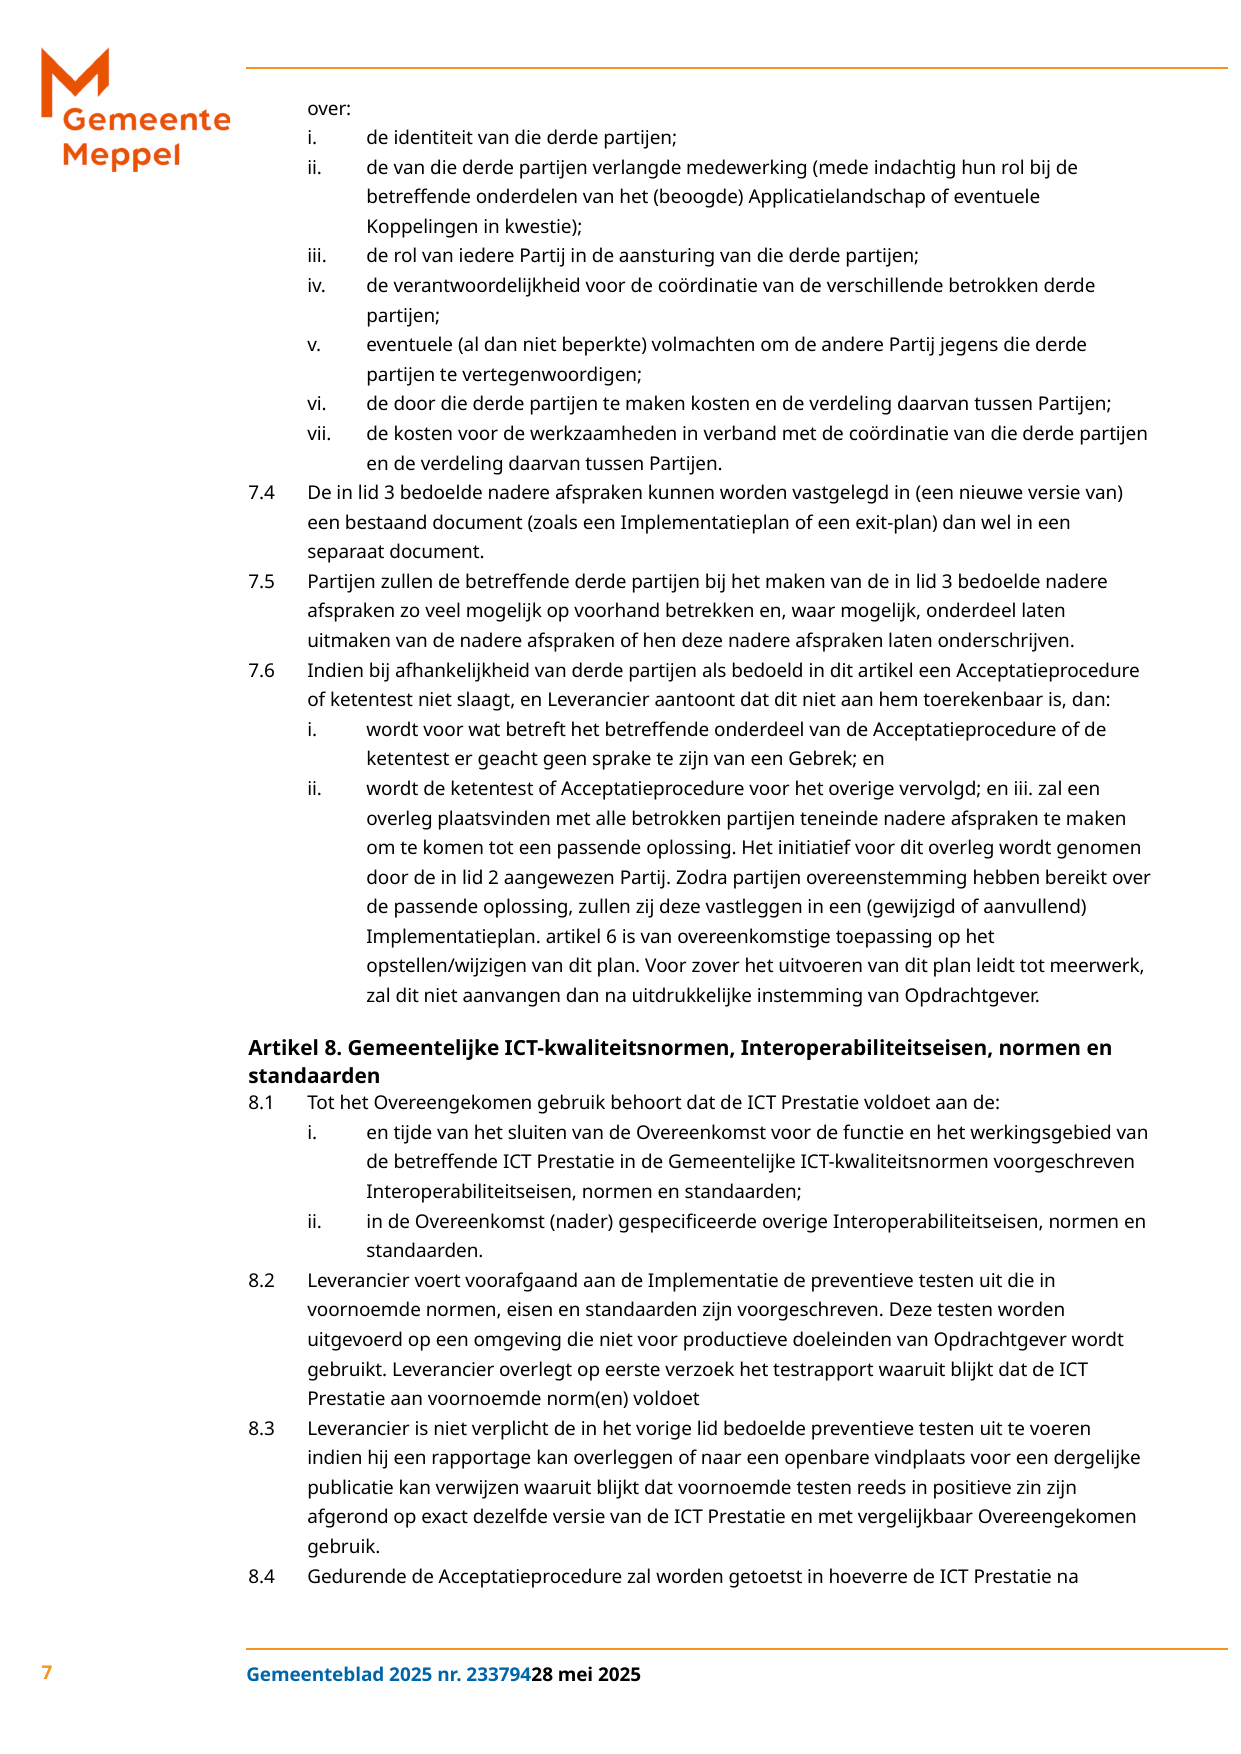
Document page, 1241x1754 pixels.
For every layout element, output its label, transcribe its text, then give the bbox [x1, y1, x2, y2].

list over: [248, 95, 1152, 121]
list de verantwoordelijkheid voor de coördinatie van de verschillende betrokken derde partijen; [307, 272, 1152, 328]
list de door die derde partijen te maken kosten en de verdeling daarvan tussen Partijen; [307, 391, 1152, 416]
list Gedurende de Acceptatieprocedure zal worden getoetst in hoeverre de ICT Prestatie na [248, 1563, 1152, 1589]
text Artikel 8. Gemeentelijke ICT-kwaliteitsnormen, Interoperabiliteitseisen, normen en standaarden [248, 1033, 1152, 1089]
list Leverancier voert voorafgaand aan de Implementatie de preventieve testen uit die in voornoemde normen, eisen en standaarden zijn voorgeschreven. Deze testen worden uitgevoerd op een omgeving die niet voor productieve doeleinden van Opdrachtgever wordt gebruikt. Leverancier overlegt op eerste verzoek het testrapport waaruit blijkt dat de ICT Prestatie aan voornoemde norm(en) voldoet [248, 1267, 1152, 1411]
list De in lid 3 bedoelde nadere afspraken kunnen worden vastgelegd in (een nieuwe versie van) een bestaand document (zoals een Implementatieplan of een exit-plan) dan wel in een separaat document. [248, 479, 1152, 564]
list de rol van iedere Partij in de aansturing van die derde partijen; [307, 243, 1152, 268]
list wordt voor wat betreft het betreffende onderdeel van de Acceptatieprocedure of de ketentest er geacht geen sprake te zijn van een Gebrek; en [307, 716, 1152, 771]
list eventuele (al dan niet beperkte) volmachten om de andere Partij jegens die derde partijen te vertegenwoordigen; [307, 331, 1152, 387]
list de identiteit van die derde partijen; [307, 124, 1152, 150]
list Leverancier is niet verplicht de in het vorige lid bedoelde preventieve testen uit te voeren indien hij een rapportage kan overleggen of naar een openbare vindplaats voor een dergelijke publicatie kan verwijzen waaruit blijkt dat voornoemde testen reeds in positieve zin zijn afgerond op exact dezelfde versie van de ICT Prestatie en met vergelijkbaar Overeengekomen gebruik. [248, 1415, 1152, 1559]
picture [41, 47, 231, 172]
list en tijde van het sluiten van de Overeenkomst voor de functie en het werkingsgebied van de betreffende ICT Prestatie in de Gemeentelijke ICT-kwaliteitsnormen voorgeschreven Interoperabiliteitseisen, normen en standaarden; [307, 1119, 1152, 1204]
list in de Overeenkomst (nader) gespecificeerde overige Interoperabiliteitseisen, normen en standaarden. [307, 1208, 1152, 1263]
list de van die derde partijen verlangde medewerking (mede indachtig hun rol bij de betreffende onderdelen van het (beoogde) Applicatielandschap of eventuele Koppelingen in kwestie); [307, 154, 1152, 239]
list Partijen zullen de betreffende derde partijen bij het maken van de in lid 3 bedoelde nadere afspraken zo veel mogelijk op voorhand betrekken en, waar mogelijk, onderdeel laten uitmaken van de nadere afspraken of hen deze nadere afspraken laten onderschrijven. [248, 568, 1152, 653]
list Tot het Overeengekomen gebruik behoort dat de ICT Prestatie voldoet aan de: [248, 1089, 1152, 1115]
list wordt de ketentest of Acceptatieprocedure voor het overige vervolgd; en iii. zal een overleg plaatsvinden met alle betrokken partijen teneinde nadere afspraken te maken om te komen tot een passende oplossing. Het initiatief voor dit overleg wordt genomen door de in lid 2 aangewezen Partij. Zodra partijen overeenstemming hebben bereikt over de passende oplossing, zullen zij deze vastleggen in een (gewijzigd of aanvullend) Implementatieplan. artikel 6 is van overeenkomstige toepassing op het opstellen/wijzigen van dit plan. Voor zover het uitvoeren van dit plan leidt tot meerwerk, zal dit niet aanvangen dan na uitdrukkelijke instemming van Opdrachtgever. [307, 775, 1152, 1008]
list de kosten voor de werkzaamheden in verband met de coördinatie van die derde partijen en de verdeling daarvan tussen Partijen. [307, 420, 1152, 476]
list Indien bij afhankelijkheid van derde partijen als bedoeld in dit artikel een Acceptatieprocedure of ketentest niet slaagt, en Leverancier aantoont dat dit niet aan hem toerekenbaar is, dan: [248, 657, 1152, 712]
